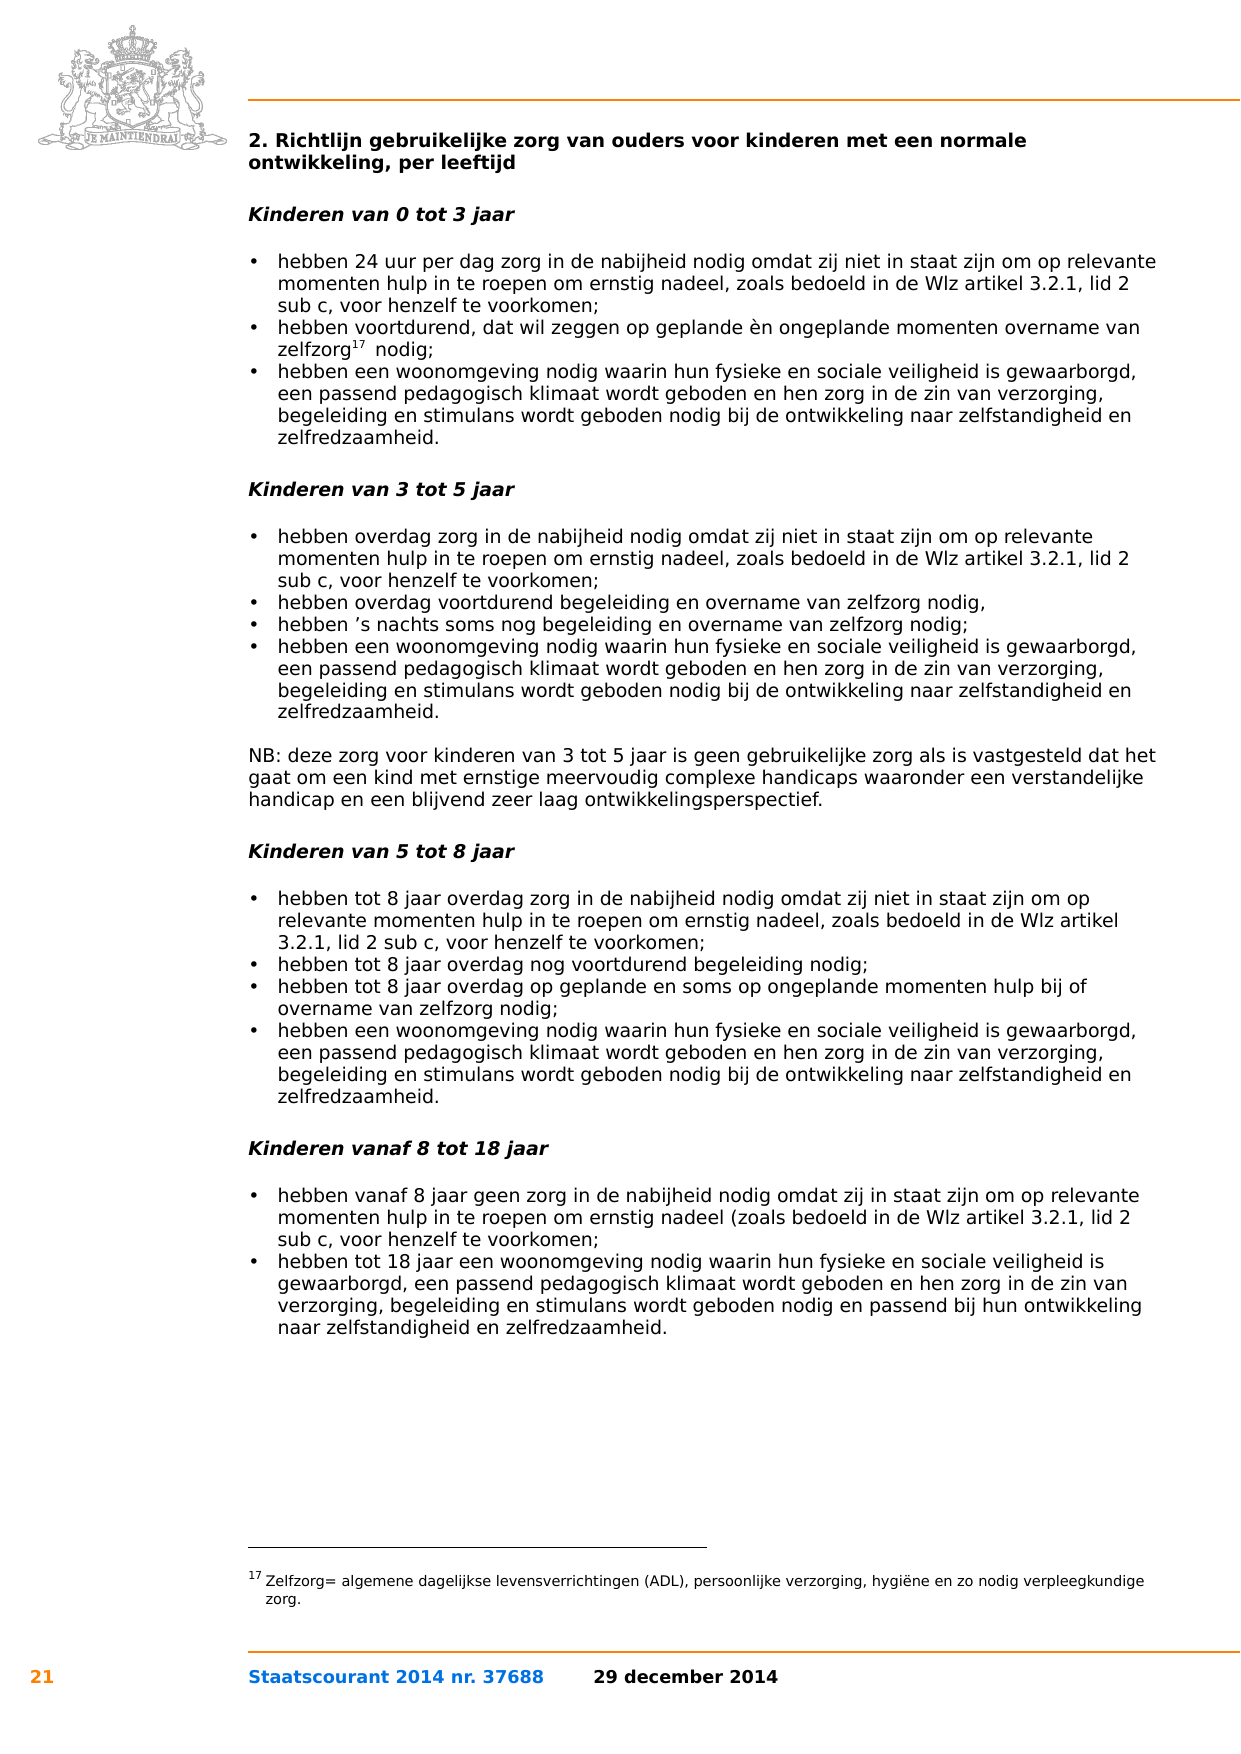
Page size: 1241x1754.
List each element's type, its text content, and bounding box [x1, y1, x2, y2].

subtitle Kinderen van 3 tot 5 jaar [248, 479, 1163, 501]
text • hebben tot 18 jaar een woonomgeving nodig waarin hun fysieke en sociale veiligheid is gewaarborgd, een passend pedagogisch klimaat wordt geboden en hen zorg in de zin van verzorging, begeleiding en stimulans wordt geboden nodig en passend bij hun ontwikkeling naar zelfstandigheid en zelfredzaamheid. [248, 1251, 1163, 1339]
subtitle 2. Richtlijn gebruikelijke zorg van ouders voor kinderen met een normale ontwikkeling, per leeftijd [248, 130, 1163, 174]
text • hebben een woonomgeving nodig waarin hun fysieke en sociale veiligheid is gewaarborgd, een passend pedagogisch klimaat wordt geboden en hen zorg in de zin van verzorging, begeleiding en stimulans wordt geboden nodig bij de ontwikkeling naar zelfstandigheid en zelfredzaamheid. [248, 636, 1163, 723]
subtitle Kinderen vanaf 8 tot 18 jaar [248, 1138, 1163, 1160]
text Zelfzorg= algemene dagelijkse levensverrichtingen (ADL), persoonlijke verzorging, hygiëne en zo nodig verpleegkundige zorg. [248, 1569, 1163, 1608]
text • hebben vanaf 8 jaar geen zorg in de nabijheid nodig omdat zij in staat zijn om op relevante momenten hulp in te roepen om ernstig nadeel (zoals bedoeld in de Wlz artikel 3.2.1, lid 2 sub c, voor henzelf te voorkomen; [248, 1185, 1163, 1251]
text • hebben tot 8 jaar overdag zorg in de nabijheid nodig omdat zij niet in staat zijn om op relevante momenten hulp in te roepen om ernstig nadeel, zoals bedoeld in de Wlz artikel 3.2.1, lid 2 sub c, voor henzelf te voorkomen; [248, 888, 1163, 954]
subtitle Kinderen van 0 tot 3 jaar [248, 204, 1163, 226]
text • hebben overdag zorg in de nabijheid nodig omdat zij niet in staat zijn om op relevante momenten hulp in te roepen om ernstig nadeel, zoals bedoeld in de Wlz artikel 3.2.1, lid 2 sub c, voor henzelf te voorkomen; [248, 526, 1163, 592]
text • hebben een woonomgeving nodig waarin hun fysieke en sociale veiligheid is gewaarborgd, een passend pedagogisch klimaat wordt geboden en hen zorg in de zin van verzorging, begeleiding en stimulans wordt geboden nodig bij de ontwikkeling naar zelfstandigheid en zelfredzaamheid. [248, 1020, 1163, 1108]
text • hebben tot 8 jaar overdag op geplande en soms op ongeplande momenten hulp bij of overname van zelfzorg nodig; [248, 976, 1163, 1020]
subtitle Kinderen van 5 tot 8 jaar [248, 841, 1163, 863]
text • hebben ’s nachts soms nog begeleiding en overname van zelfzorg nodig; [248, 613, 1163, 636]
text • hebben tot 8 jaar overdag nog voortdurend begeleiding nodig; [248, 954, 1163, 976]
text NB: deze zorg voor kinderen van 3 tot 5 jaar is geen gebruikelijke zorg als is vastgesteld dat het gaat om een kind met ernstige meervoudig complexe handicaps waaronder een verstandelijke handicap en een blijvend zeer laag ontwikkelingsperspectief. [248, 745, 1163, 811]
picture [38, 25, 227, 150]
text • hebben 24 uur per dag zorg in de nabijheid nodig omdat zij niet in staat zijn om op relevante momenten hulp in te roepen om ernstig nadeel, zoals bedoeld in de Wlz artikel 3.2.1, lid 2 sub c, voor henzelf te voorkomen; [248, 251, 1163, 317]
text • hebben voortdurend, dat wil zeggen op geplande èn ongeplande momenten overname van zelfzorg nodig; [248, 317, 1163, 361]
text • hebben overdag voortdurend begeleiding en overname van zelfzorg nodig, [248, 592, 1163, 613]
text • hebben een woonomgeving nodig waarin hun fysieke en sociale veiligheid is gewaarborgd, een passend pedagogisch klimaat wordt geboden en hen zorg in de zin van verzorging, begeleiding en stimulans wordt geboden nodig bij de ontwikkeling naar zelfstandigheid en zelfredzaamheid. [248, 361, 1163, 449]
